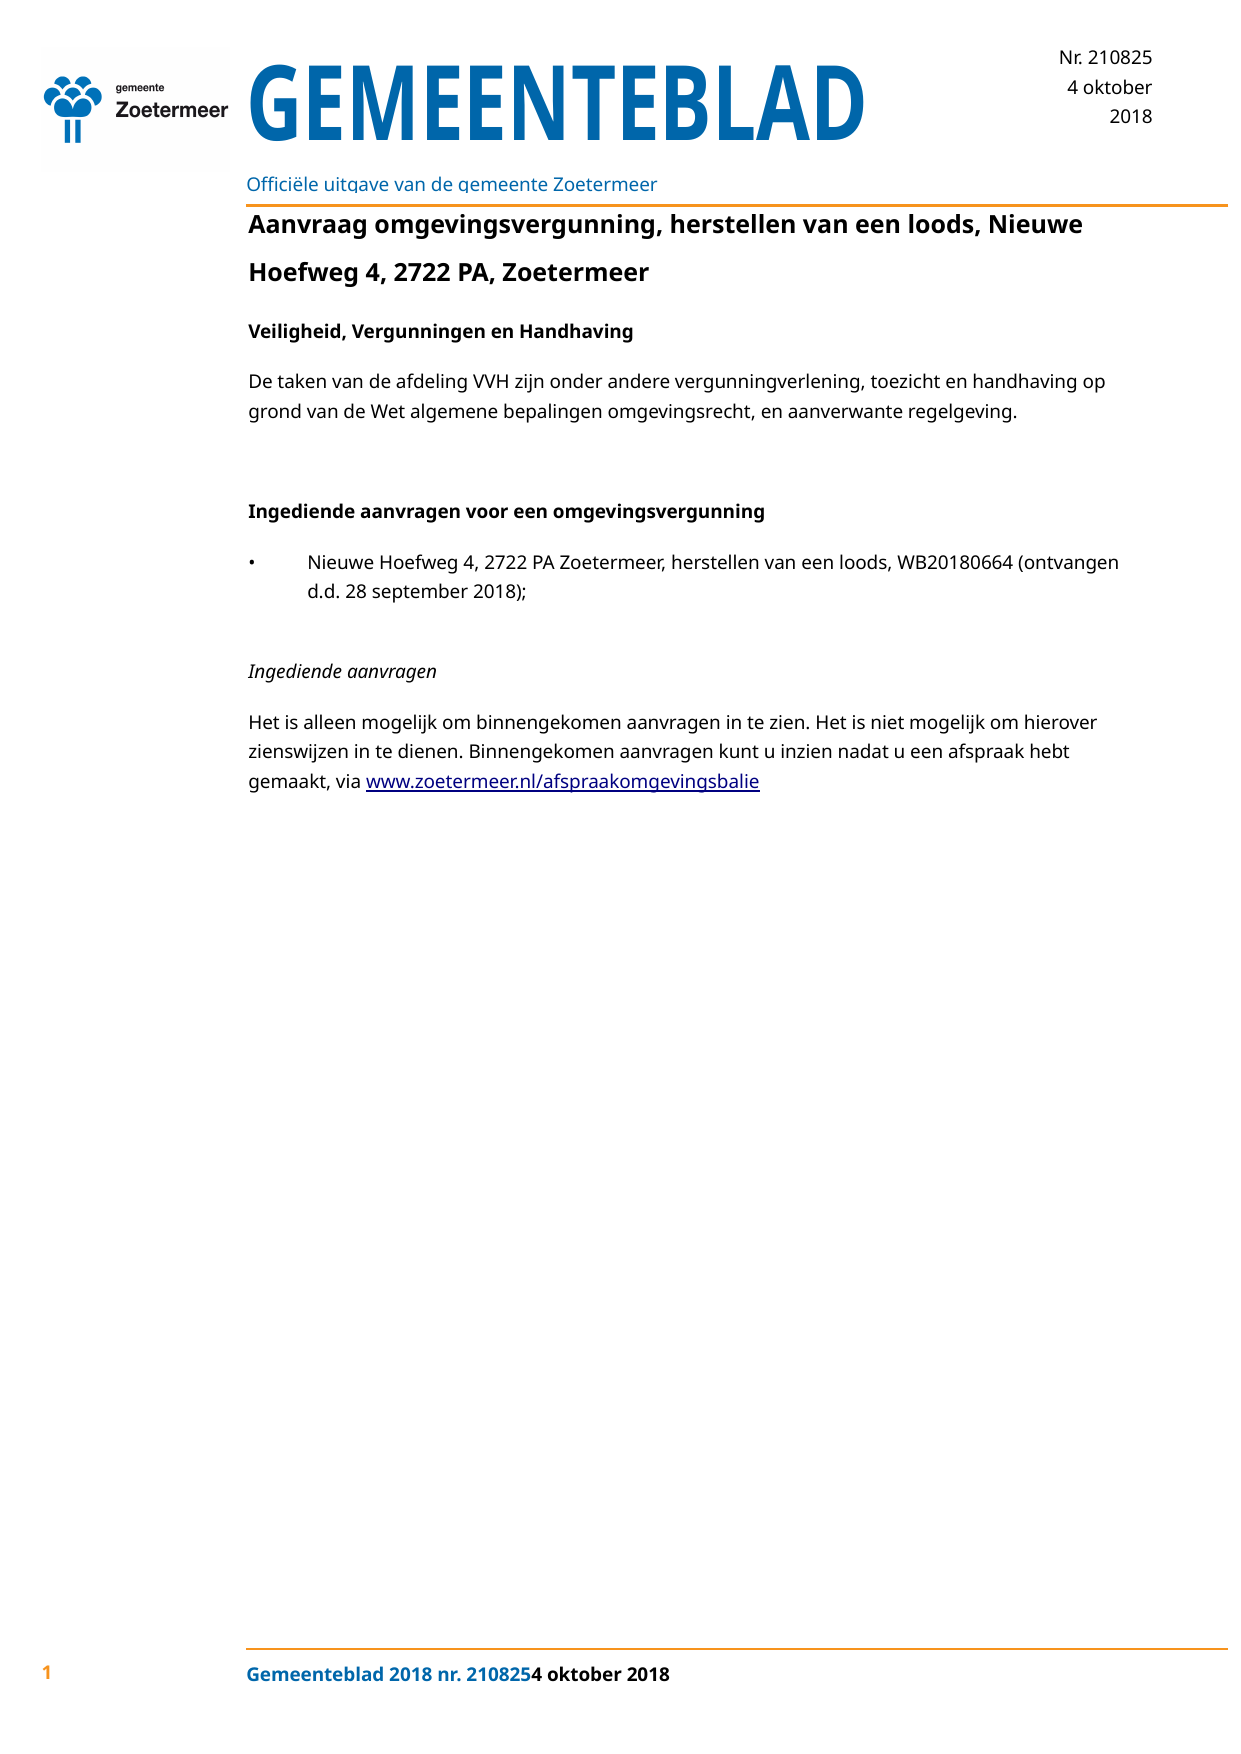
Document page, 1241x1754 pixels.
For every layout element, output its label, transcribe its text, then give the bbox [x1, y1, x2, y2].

list Nieuwe Hoefweg 4, 2722 PA Zoetermeer, herstellen van een loods, WB20180664 (ontvangen d.d. 28 september 2018); [248, 549, 1152, 604]
text Veiligheid, Vergunningen en Handhaving [248, 318, 1152, 344]
text Ingediende aanvragen [248, 659, 1152, 684]
picture [41, 47, 231, 172]
text De taken van de afdeling VVH zijn onder andere vergunningverlening, toezicht en handhaving op grond van de Wet algemene bepalingen omgevingsrecht, en aanverwante regelgeving. [248, 368, 1152, 424]
text Ingediende aanvragen voor een omgevingsvergunning [248, 499, 1152, 524]
text Het is alleen mogelijk om binnengekomen aanvragen in te zien. Het is niet mogelijk om hierover zienswijzen in te dienen. Binnengekomen aanvragen kunt u inzien nadat u een afspraak hebt gemaakt, via www.zoetermeer.nl/afspraakomgevingsbalie [248, 709, 1152, 794]
text Aanvraag omgevingsvergunning, herstellen van een loods, Nieuwe Hoefweg 4, 2722 PA, Zoetermeer [248, 207, 1152, 288]
